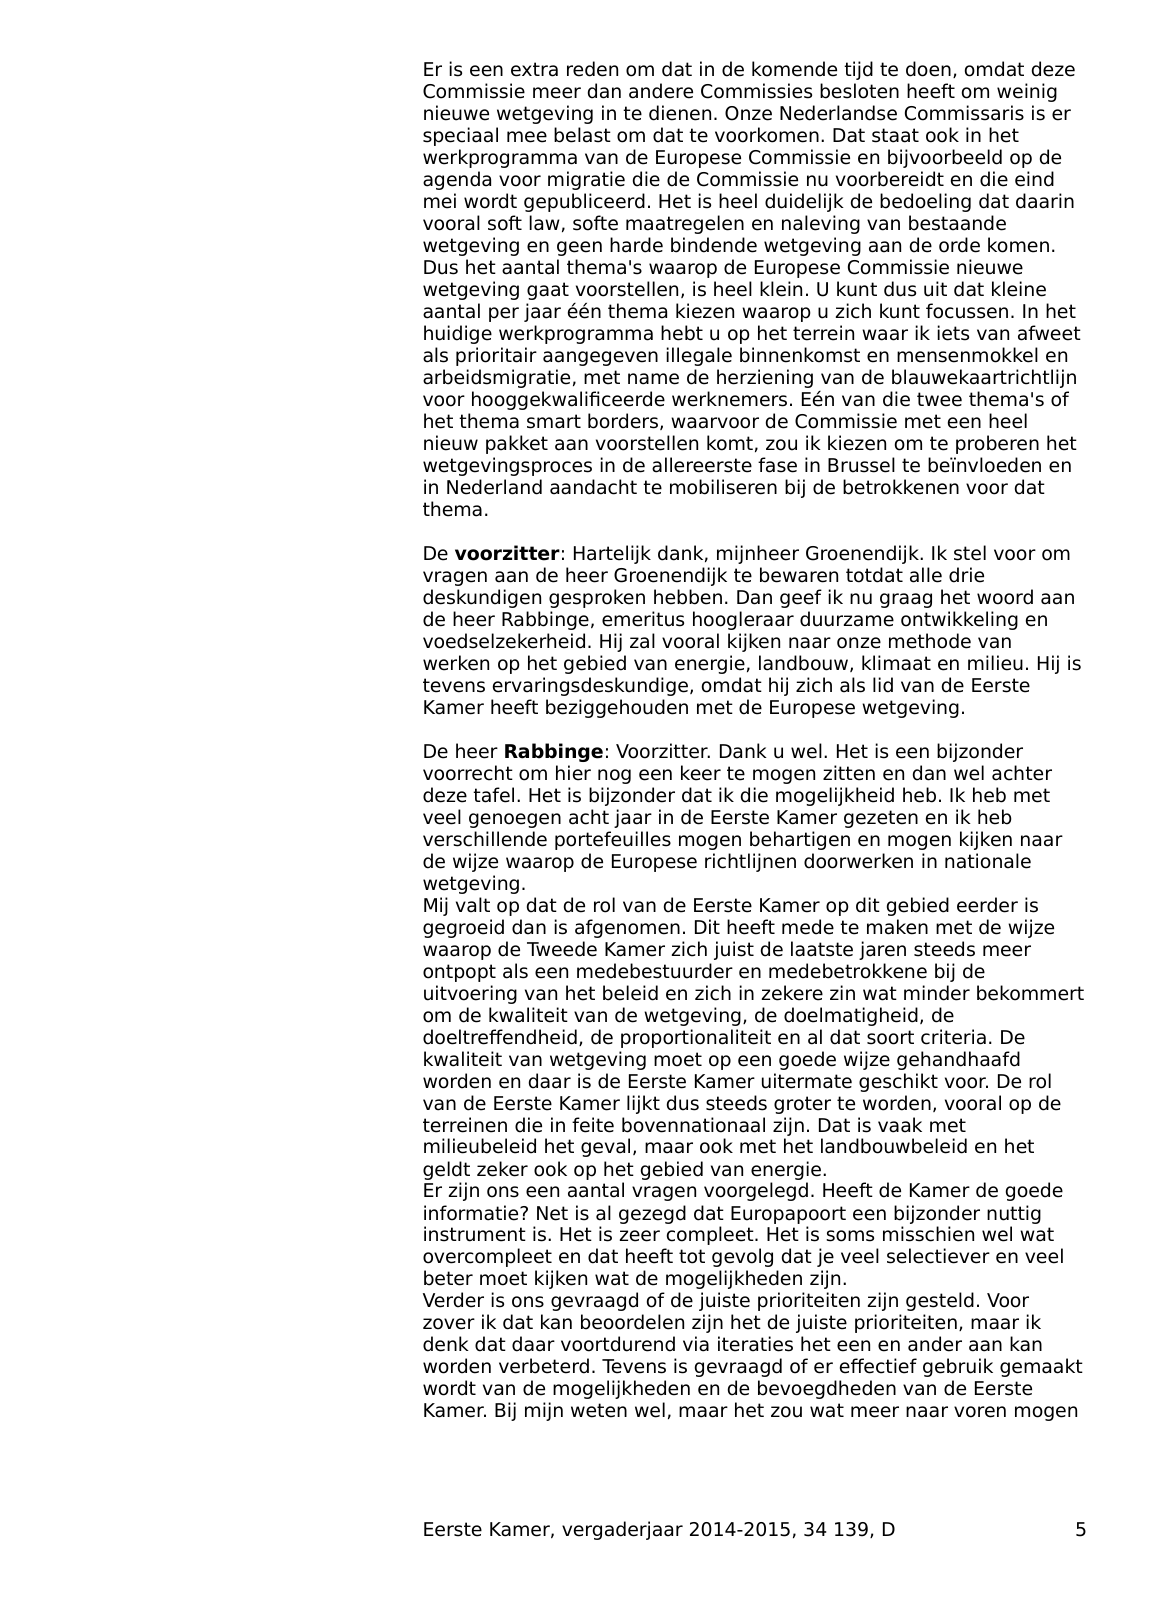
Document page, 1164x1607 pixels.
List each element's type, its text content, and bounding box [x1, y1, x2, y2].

text Mij valt op dat de rol van de Eerste Kamer op dit gebied eerder is gegroeid dan is afgenomen. Dit heeft mede te maken met de wijze waarop de Tweede Kamer zich juist de laatste jaren steeds meer ontpopt als een medebestuurder en medebetrokkene bij de uitvoering van het beleid en zich in zekere zin wat minder bekommert om de kwaliteit van de wetgeving, de doelmatigheid, de doeltreffendheid, de proportionaliteit en al dat soort criteria. De kwaliteit van wetgeving moet op een goede wijze gehandhaafd worden en daar is de Eerste Kamer uitermate geschikt voor. De rol van de Eerste Kamer lijkt dus steeds groter te worden, vooral op de terreinen die in feite bovennationaal zijn. Dat is vaak met milieubeleid het geval, maar ook met het landbouwbeleid en het geldt zeker ook op het gebied van energie. [422, 895, 1087, 1180]
text De heer Rabbinge: Voorzitter. Dank u wel. Het is een bijzonder voorrecht om hier nog een keer te mogen zitten en dan wel achter deze tafel. Het is bijzonder dat ik die mogelijkheid heb. Ik heb met veel genoegen acht jaar in de Eerste Kamer gezeten en ik heb verschillende portefeuilles mogen behartigen en mogen kijken naar de wijze waarop de Europese richtlijnen doorwerken in nationale wetgeving. [422, 741, 1087, 895]
text Er zijn ons een aantal vragen voorgelegd. Heeft de Kamer de goede informatie? Net is al gezegd dat Europapoort een bijzonder nuttig instrument is. Het is zeer compleet. Het is soms misschien wel wat overcompleet en dat heeft tot gevolg dat je veel selectiever en veel beter moet kijken wat de mogelijkheden zijn. [422, 1180, 1087, 1290]
text Er is een extra reden om dat in de komende tijd te doen, omdat deze Commissie meer dan andere Commissies besloten heeft om weinig nieuwe wetgeving in te dienen. Onze Nederlandse Commissaris is er speciaal mee belast om dat te voorkomen. Dat staat ook in het werkprogramma van de Europese Commissie en bijvoorbeeld op de agenda voor migratie die de Commissie nu voorbereidt en die eind mei wordt gepubliceerd. Het is heel duidelijk de bedoeling dat daarin vooral soft law, softe maatregelen en naleving van bestaande wetgeving en geen harde bindende wetgeving aan de orde komen. Dus het aantal thema's waarop de Europese Commissie nieuwe wetgeving gaat voorstellen, is heel klein. U kunt dus uit dat kleine aantal per jaar één thema kiezen waarop u zich kunt focussen. In het huidige werkprogramma hebt u op het terrein waar ik iets van afweet als prioritair aangegeven illegale binnenkomst en mensenmokkel en arbeidsmigratie, met name de herziening van de blauwekaartrichtlijn voor hooggekwalificeerde werknemers. Eén van die twee thema's of het thema smart borders, waarvoor de Commissie met een heel nieuw pakket aan voorstellen komt, zou ik kiezen om te proberen het wetgevingsproces in de allereerste fase in Brussel te beïnvloeden en in Nederland aandacht te mobiliseren bij de betrokkenen voor dat thema. [422, 59, 1087, 521]
text De voorzitter: Hartelijk dank, mijnheer Groenendijk. Ik stel voor om vragen aan de heer Groenendijk te bewaren totdat alle drie deskundigen gesproken hebben. Dan geef ik nu graag het woord aan de heer Rabbinge, emeritus hoogleraar duurzame ontwikkeling en voedselzekerheid. Hij zal vooral kijken naar onze methode van werken op het gebied van energie, landbouw, klimaat en milieu. Hij is tevens ervaringsdeskundige, omdat hij zich als lid van de Eerste Kamer heeft beziggehouden met de Europese wetgeving. [422, 543, 1087, 719]
text Verder is ons gevraagd of de juiste prioriteiten zijn gesteld. Voor zover ik dat kan beoordelen zijn het de juiste prioriteiten, maar ik denk dat daar voortdurend via iteraties het een en ander aan kan worden verbeterd. Tevens is gevraagd of er effectief gebruik gemaakt wordt van de mogelijkheden en de bevoegdheden van de Eerste Kamer. Bij mijn weten wel, maar het zou wat meer naar voren mogen [422, 1290, 1087, 1422]
